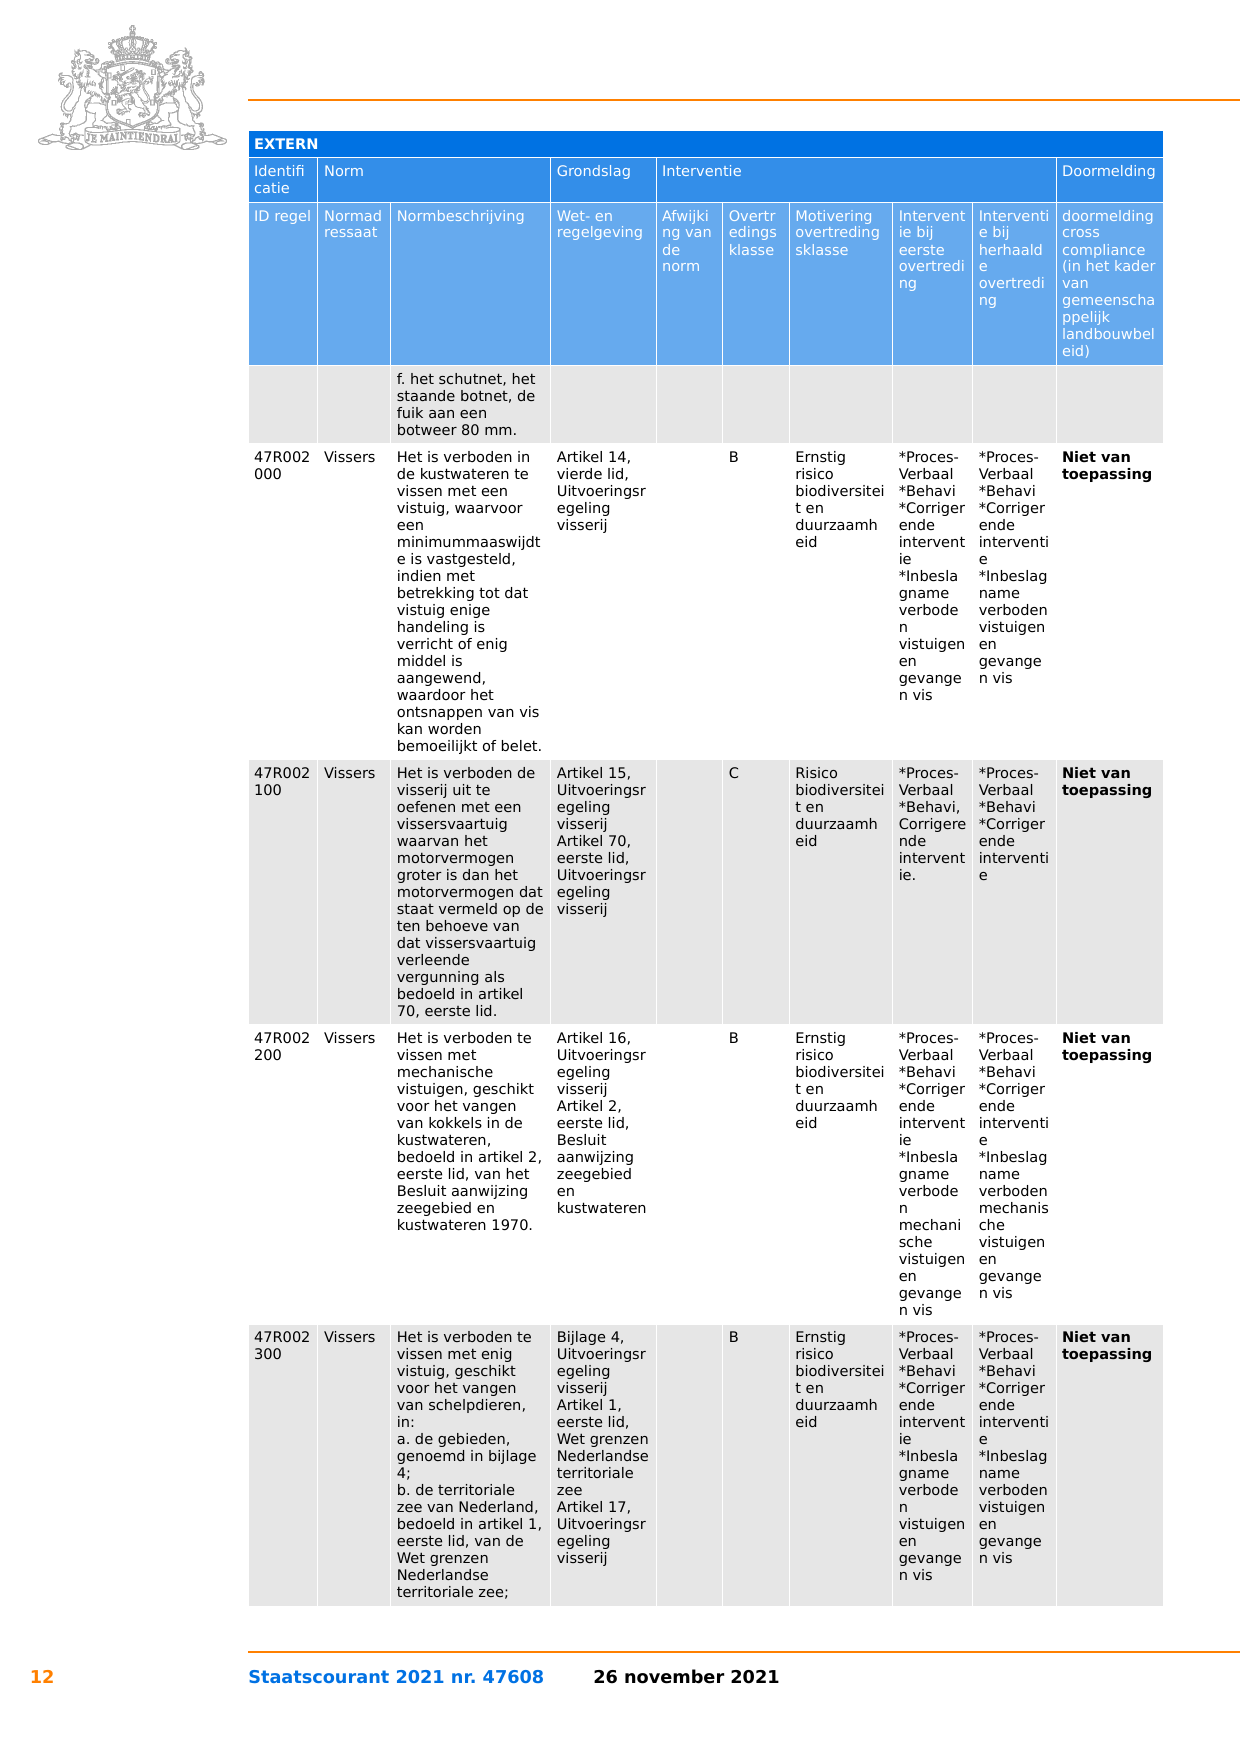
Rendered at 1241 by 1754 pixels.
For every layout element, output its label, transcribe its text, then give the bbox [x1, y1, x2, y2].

table_cell [657, 760, 722, 1024]
table_cell Het is verboden de visserij uit te oefenen met een vissersvaartuig waarvan het motorvermogen groter is dan het motorvermogen dat staat vermeld op de ten behoeve van dat vissersvaartuig verleende vergunning als bedoeld in artikel 70, eerste lid. [391, 760, 550, 1024]
table_cell [973, 366, 1056, 443]
table_cell 47R002300 [249, 1325, 317, 1606]
table_cell Interventie bij herhaalde overtreding [973, 203, 1056, 365]
table_cell doormelding cross compliance (in het kader van gemeenschappelijk landbouwbeleid) [1057, 203, 1163, 365]
table_cell *Proces-Verbaal *Behavi *Corrigerende interventie *Inbeslagname verboden vistuigen en gevangen vis [973, 444, 1056, 759]
table_cell Ernstig risico biodiversiteit en duurzaamheid [790, 1325, 892, 1606]
table_cell *Proces-Verbaal *Behavi *Corrigerende interventie *Inbeslagname verboden vistuigen en gevangen vis [973, 1325, 1056, 1606]
table_cell Afwijking van de norm [657, 203, 722, 365]
table_cell Artikel 15, Uitvoeringsregeling visserij Artikel 70, eerste lid, Uitvoeringsregeling visserij [551, 760, 656, 1024]
table_cell [657, 1325, 722, 1606]
table_cell *Proces-Verbaal *Behavi *Corrigerende interventie *Inbeslagname verboden vistuigen en gevangen vis [893, 444, 972, 759]
table_cell Motivering overtredingsklasse [790, 203, 892, 365]
table_cell Overtredingsklasse [723, 203, 789, 365]
table_cell Vissers [318, 444, 390, 759]
table_cell [657, 444, 722, 759]
table_cell *Proces-Verbaal *Behavi *Corrigerende interventie *Inbeslagname verboden vistuigen en gevangen vis [893, 1325, 972, 1606]
table_cell 47R002200 [249, 1025, 317, 1323]
table_cell Vissers [318, 760, 390, 1024]
table_cell *Proces-Verbaal *Behavi *Corrigerende interventie *Inbeslagname verboden mechanische vistuigen en gevangen vis [973, 1025, 1056, 1323]
table_cell [657, 1025, 722, 1323]
table_cell Het is verboden te vissen met enig vistuig, geschikt voor het vangen van schelpdieren, in: a. de gebieden, genoemd in bijlage 4; b. de territoriale zee van Nederland, bedoeld in artikel 1, eerste lid, van de Wet grenzen Nederlandse territoriale zee; [391, 1325, 550, 1606]
table_cell Bijlage 4, Uitvoeringsregeling visserij Artikel 1, eerste lid, Wet grenzen Nederlandse territoriale zee Artikel 17, Uitvoeringsregeling visserij [551, 1325, 656, 1606]
table_cell C [723, 760, 789, 1024]
table_cell [790, 366, 892, 443]
table_cell Niet van toepassing [1057, 1325, 1163, 1606]
table_cell [249, 366, 317, 443]
table_cell [551, 366, 656, 443]
table_cell Risico biodiversiteit en duurzaamheid [790, 760, 892, 1024]
table_cell Normbeschrijving [391, 203, 550, 365]
table_cell B [723, 444, 789, 759]
table_cell 47R002100 [249, 760, 317, 1024]
table_cell *Proces-Verbaal *Behavi *Corrigerende interventie [973, 760, 1056, 1024]
table_cell Normadressaat [318, 203, 390, 365]
table_cell Ernstig risico biodiversiteit en duurzaamheid [790, 1025, 892, 1323]
table_cell 47R002000 [249, 444, 317, 759]
table_cell Wet- en regelgeving [551, 203, 656, 365]
table_cell [318, 366, 390, 443]
table_cell Vissers [318, 1325, 390, 1606]
table_cell [893, 366, 972, 443]
table_cell Het is verboden te vissen met mechanische vistuigen, geschikt voor het vangen van kokkels in de kustwateren, bedoeld in artikel 2, eerste lid, van het Besluit aanwijzing zeegebied en kustwateren 1970. [391, 1025, 550, 1323]
table_cell Niet van toepassing [1057, 760, 1163, 1024]
table_cell Interventie bij eerste overtreding [893, 203, 972, 365]
table_cell *Proces-Verbaal *Behavi *Corrigerende interventie *Inbeslagname verboden mechanische vistuigen en gevangen vis [893, 1025, 972, 1323]
table_cell f. het schutnet, het staande botnet, de fuik aan een botweer 80 mm. [391, 366, 550, 443]
table_cell Artikel 16, Uitvoeringsregeling visserij Artikel 2, eerste lid, Besluit aanwijzing zeegebied en kustwateren [551, 1025, 656, 1323]
table_cell *Proces-Verbaal *Behavi, Corrigerende interventie. [893, 760, 972, 1024]
table_cell Identificatie [249, 158, 317, 202]
table_cell Niet van toepassing [1057, 1025, 1163, 1323]
table_cell Ernstig risico biodiversiteit en duurzaamheid [790, 444, 892, 759]
table_cell Norm [318, 158, 550, 202]
table_cell B [723, 1025, 789, 1323]
table_cell Grondslag [551, 158, 656, 202]
table_cell Interventie [657, 158, 1056, 202]
table_cell [723, 366, 789, 443]
table_cell Doormelding [1057, 158, 1163, 202]
table_header EXTERN [249, 131, 1163, 157]
picture [38, 25, 227, 150]
table_cell Vissers [318, 1025, 390, 1323]
table_cell Artikel 14, vierde lid, Uitvoeringsregeling visserij [551, 444, 656, 759]
table_cell Het is verboden in de kustwateren te vissen met een vistuig, waarvoor een minimummaaswijdte is vastgesteld, indien met betrekking tot dat vistuig enige handeling is verricht of enig middel is aangewend, waardoor het ontsnappen van vis kan worden bemoeilijkt of belet. [391, 444, 550, 759]
table_cell [657, 366, 722, 443]
table_cell [1057, 366, 1163, 443]
table_cell ID regel [249, 203, 317, 365]
table_cell Niet van toepassing [1057, 444, 1163, 759]
table_cell B [723, 1325, 789, 1606]
